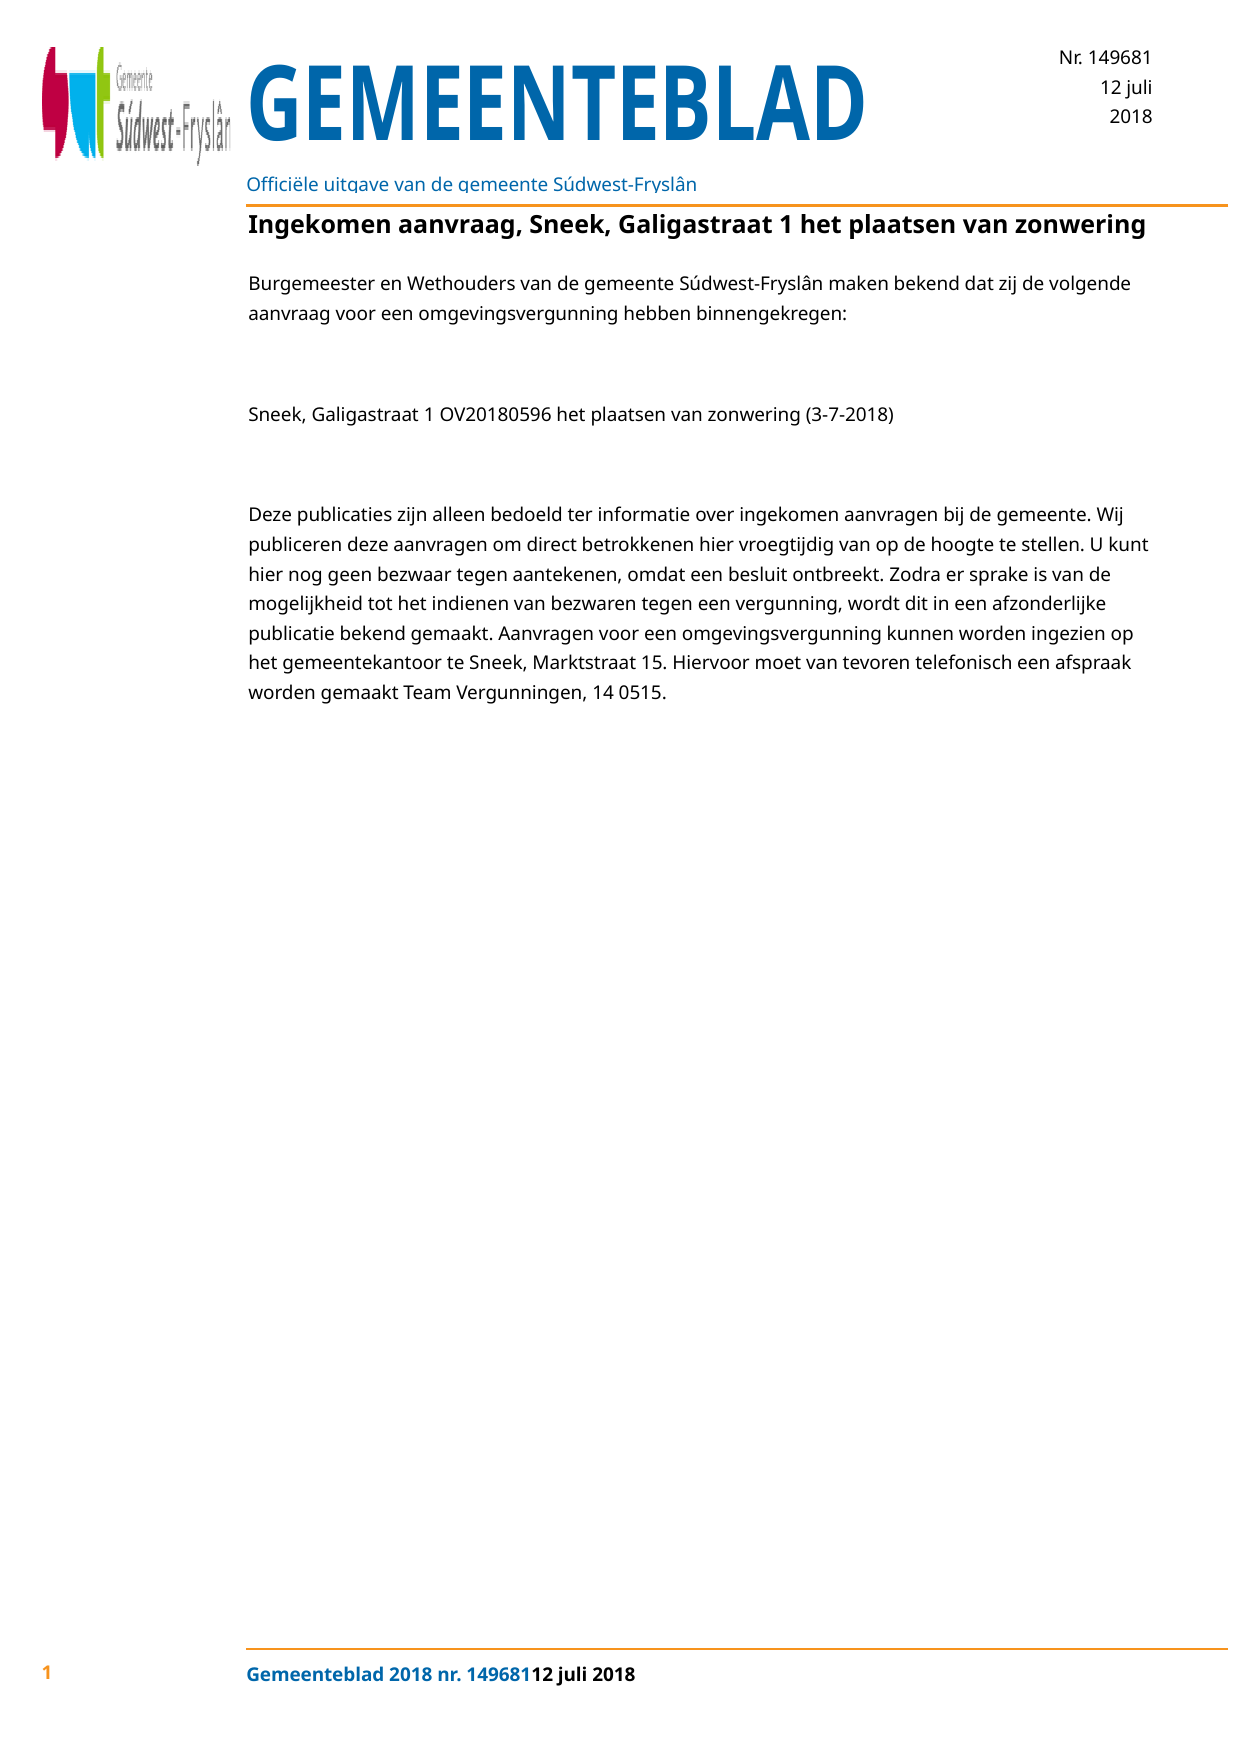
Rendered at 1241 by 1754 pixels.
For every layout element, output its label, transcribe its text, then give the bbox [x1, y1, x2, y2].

text Deze publicaties zijn alleen bedoeld ter informatie over ingekomen aanvragen bij de gemeente. Wij publiceren deze aanvragen om direct betrokkenen hier vroegtijdig van op de hoogte te stellen. U kunt hier nog geen bezwaar tegen aantekenen, omdat een besluit ontbreekt. Zodra er sprake is van de mogelijkheid tot het indienen van bezwaren tegen een vergunning, wordt dit in een afzonderlijke publicatie bekend gemaakt. Aanvragen voor een omgevingsvergunning kunnen worden ingezien op het gemeentekantoor te Sneek, Marktstraat 15. Hiervoor moet van tevoren telefonisch een afspraak worden gemaakt Team Vergunningen, 14 0515. [248, 502, 1152, 705]
text Burgemeester en Wethouders van de gemeente Súdwest-Fryslân maken bekend dat zij de volgende aanvraag voor een omgevingsvergunning hebben binnengekregen: [248, 270, 1152, 326]
picture [41, 47, 231, 172]
text Sneek, Galigastraat 1 OV20180596 het plaatsen van zonwering (3-7-2018) [248, 401, 1152, 426]
text Ingekomen aanvraag, Sneek, Galigastraat 1 het plaatsen van zonwering [248, 207, 1152, 241]
